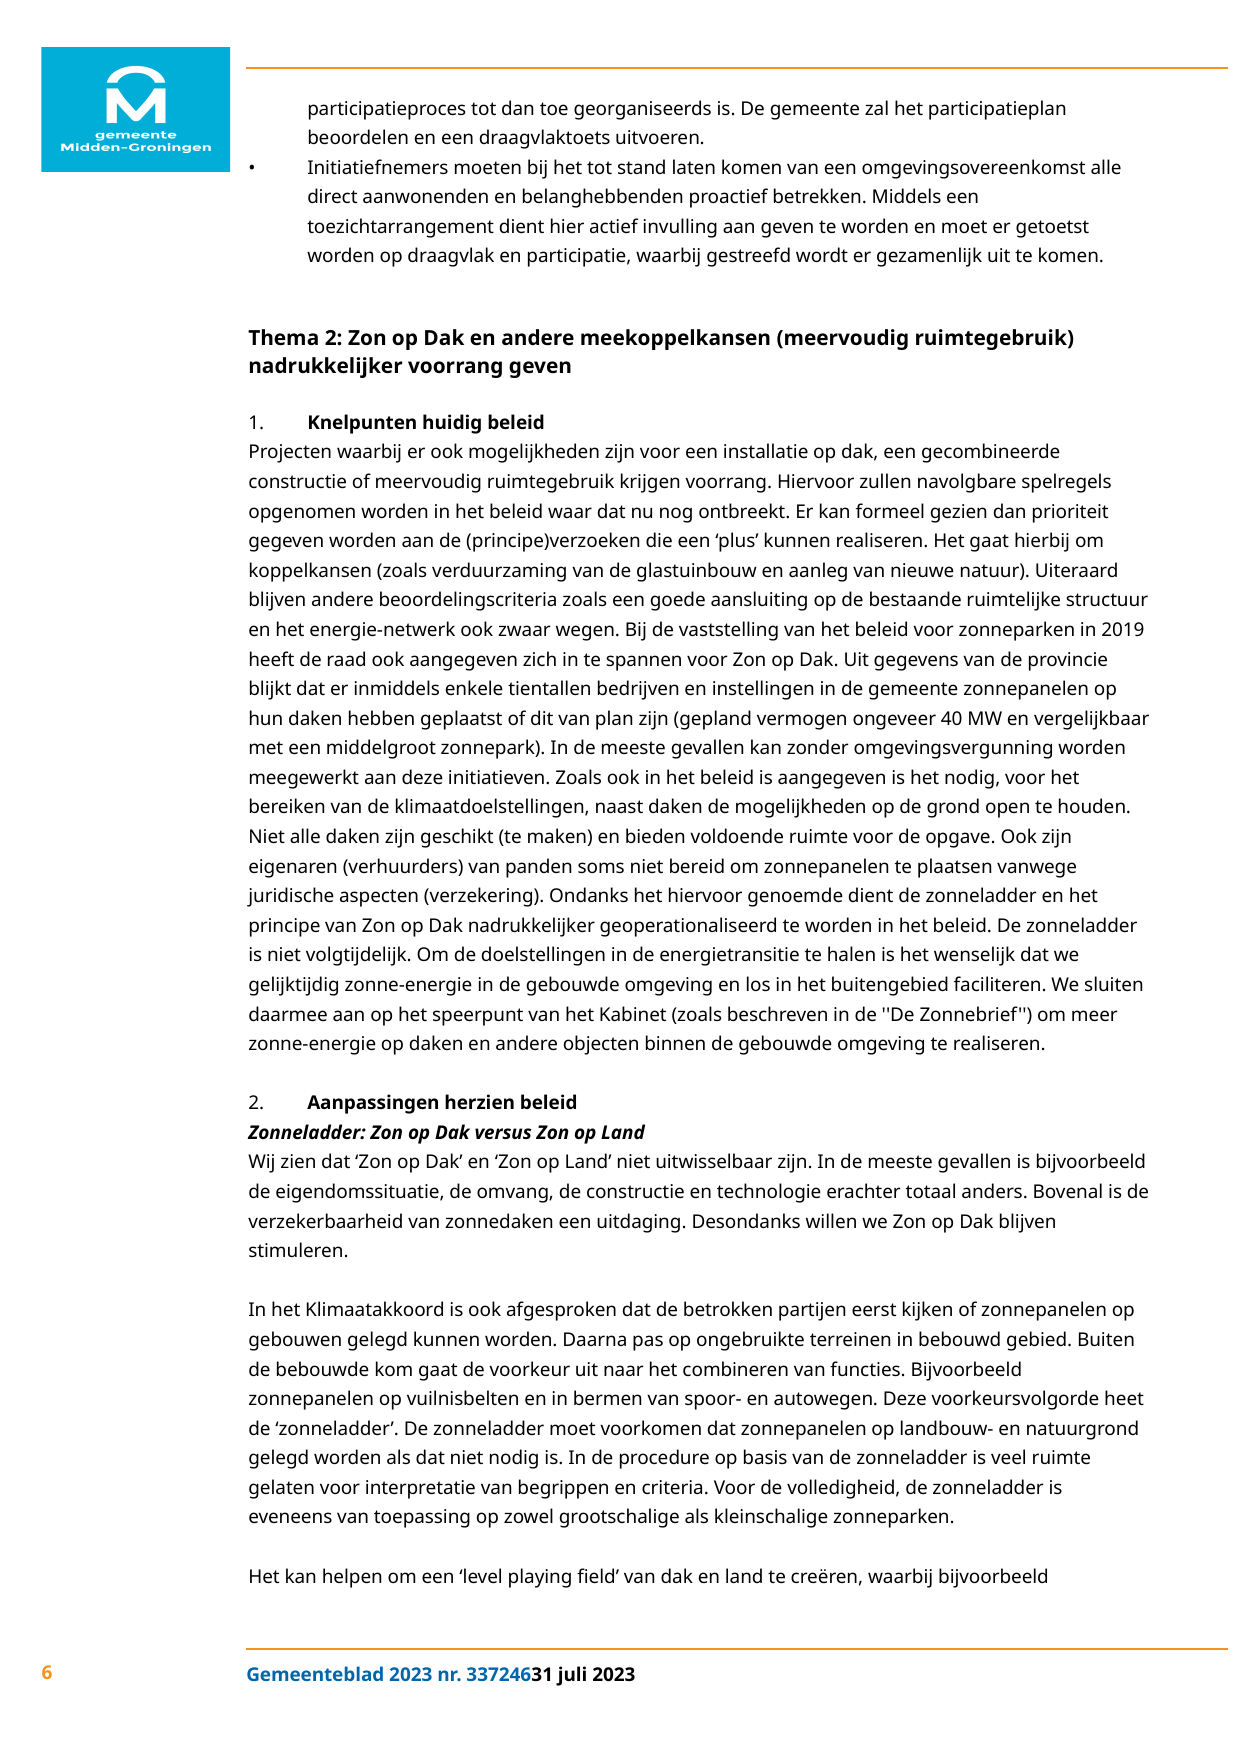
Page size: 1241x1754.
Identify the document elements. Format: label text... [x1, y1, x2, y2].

text In het Klimaatakkoord is ook afgesproken dat de betrokken partijen eerst kijken of zonnepanelen op gebouwen gelegd kunnen worden. Daarna pas op ongebruikte terreinen in bebouwd gebied. Buiten de bebouwde kom gaat de voorkeur uit naar het combineren van functies. Bijvoorbeeld zonnepanelen op vuilnisbelten en in bermen van spoor- en autowegen. Deze voorkeursvolgorde heet de ‘zonneladder’. De zonneladder moet voorkomen dat zonnepanelen op landbouw- en natuurgrond gelegd worden als dat niet nodig is. In de procedure op basis van de zonneladder is veel ruimte gelaten voor interpretatie van begrippen en criteria. Voor de volledigheid, de zonneladder is eveneens van toepassing op zowel grootschalige als kleinschalige zonneparken. [248, 1297, 1152, 1529]
list Aanpassingen herzien beleid [248, 1089, 1152, 1115]
list Initiatiefnemers moeten bij het tot stand laten komen van een omgevingsovereenkomst alle direct aanwonenden en belanghebbenden proactief betrekken. Middels een toezichtarrangement dient hier actief invulling aan geven te worden en moet er getoetst worden op draagvlak en participatie, waarbij gestreefd wordt er gezamenlijk uit te komen. [248, 154, 1152, 268]
text Het kan helpen om een ‘level playing field’ van dak en land te creëren, waarbij bijvoorbeeld [248, 1563, 1152, 1589]
list participatieproces tot dan toe georganiseerds is. De gemeente zal het participatieplan beoordelen en een draagvlaktoets uitvoeren. [248, 95, 1152, 150]
text Thema 2: Zon op Dak en andere meekoppelkansen (meervoudig ruimtegebruik) nadrukkelijker voorrang geven [248, 323, 1152, 379]
list Knelpunten huidig beleid [248, 409, 1152, 435]
picture [107, 89, 165, 122]
picture [184, 146, 190, 153]
text Projecten waarbij er ook mogelijkheden zijn voor een installatie op dak, een gecombineerde constructie of meervoudig ruimtegebruik krijgen voorrang. Hiervoor zullen navolgbare spelregels opgenomen worden in het beleid waar dat nu nog ontbreekt. Er kan formeel gezien dan prioriteit gegeven worden aan de (principe)verzoeken die een ‘plus’ kunnen realiseren. Het gaat hierbij om koppelkansen (zoals verduurzaming van de glastuinbouw en aanleg van nieuwe natuur). Uiteraard blijven andere beoordelingscriteria zoals een goede aansluiting op de bestaande ruimtelijke structuur en het energie-netwerk ook zwaar wegen. Bij de vaststelling van het beleid voor zonneparken in 2019 heeft de raad ook aangegeven zich in te spannen voor Zon op Dak. Uit gegevens van de provincie blijkt dat er inmiddels enkele tientallen bedrijven en instellingen in de gemeente zonnepanelen op hun daken hebben geplaatst of dit van plan zijn (gepland vermogen ongeveer 40 MW en vergelijkbaar met een middelgroot zonnepark). In de meeste gevallen kan zonder omgevingsvergunning worden meegewerkt aan deze initiatieven. Zoals ook in het beleid is aangegeven is het nodig, voor het bereiken van de klimaatdoelstellingen, naast daken de mogelijkheden op de grond open te houden. Niet alle daken zijn geschikt (te maken) en bieden voldoende ruimte voor de opgave. Ook zijn eigenaren (verhuurders) van panden soms niet bereid om zonnepanelen te plaatsen vanwege juridische aspecten (verzekering). Ondanks het hiervoor genoemde dient de zonneladder en het principe van Zon op Dak nadrukkelijker geoperationaliseerd te worden in het beleid. De zonneladder is niet volgtijdelijk. Om de doelstellingen in de energietransitie te halen is het wenselijk dat we gelijktijdig zonne-energie in de gebouwde omgeving en los in het buitengebied faciliteren. We sluiten daarmee aan op het speerpunt van het Kabinet (zoals beschreven in de ''De Zonnebrief'') om meer zonne-energie op daken en andere objecten binnen de gebouwde omgeving te realiseren. [248, 439, 1152, 1056]
text Wij zien dat ‘Zon op Dak’ en ‘Zon op Land’ niet uitwisselbaar zijn. In de meeste gevallen is bijvoorbeeld de eigendomssituatie, de omvang, de constructie en technologie erachter totaal anders. Bovenal is de verzekerbaarheid van zonnedaken een uitdaging. Desondanks willen we Zon op Dak blijven stimuleren. [248, 1149, 1152, 1263]
text Zonneladder: Zon op Dak versus Zon op Land [248, 1119, 1152, 1145]
picture [108, 66, 164, 82]
